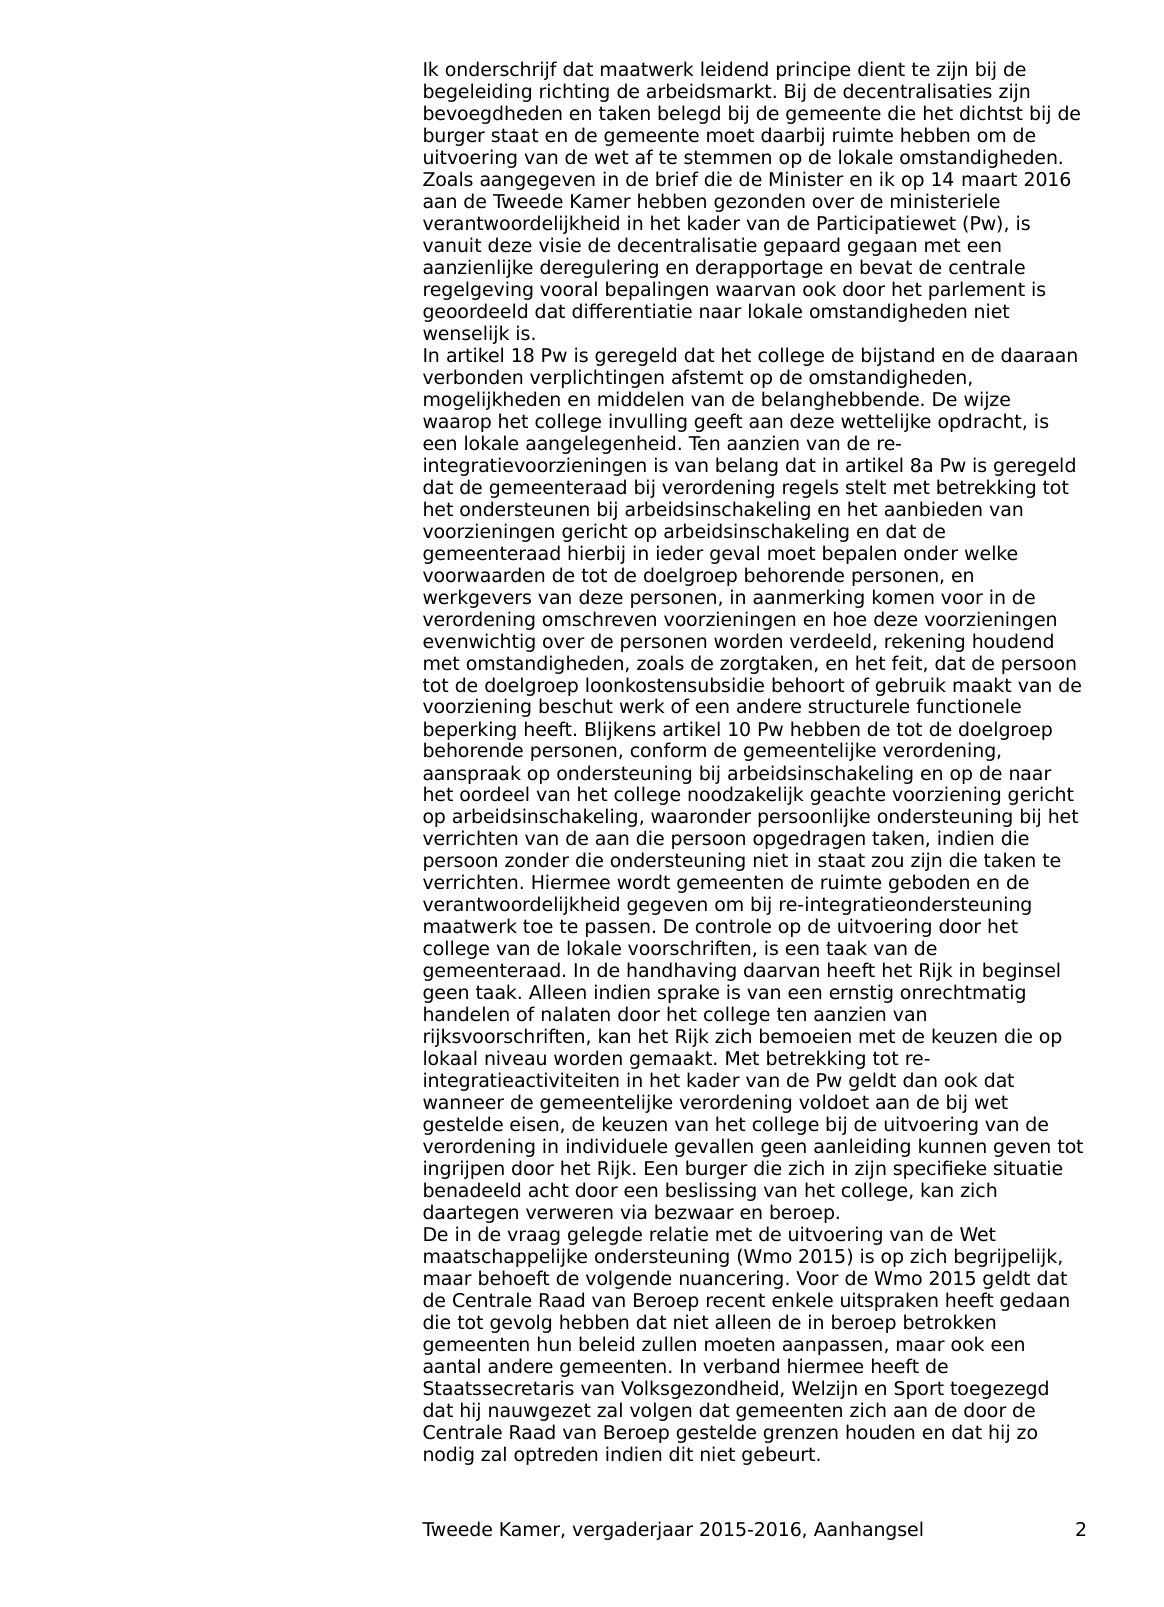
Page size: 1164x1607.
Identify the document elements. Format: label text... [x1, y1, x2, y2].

text In artikel 18 Pw is geregeld dat het college de bijstand en de daaraan verbonden verplichtingen afstemt op de omstandigheden, mogelijkheden en middelen van de belanghebbende. De wijze waarop het college invulling geeft aan deze wettelijke opdracht, is een lokale aangelegenheid. Ten aanzien van de re-integratievoorzieningen is van belang dat in artikel 8a Pw is geregeld dat de gemeenteraad bij verordening regels stelt met betrekking tot het ondersteunen bij arbeidsinschakeling en het aanbieden van voorzieningen gericht op arbeidsinschakeling en dat de gemeenteraad hierbij in ieder geval moet bepalen onder welke voorwaarden de tot de doelgroep behorende personen, en werkgevers van deze personen, in aanmerking komen voor in de verordening omschreven voorzieningen en hoe deze voorzieningen evenwichtig over de personen worden verdeeld, rekening houdend met omstandigheden, zoals de zorgtaken, en het feit, dat de persoon tot de doelgroep loonkostensubsidie behoort of gebruik maakt van de voorziening beschut werk of een andere structurele functionele beperking heeft. Blijkens artikel 10 Pw hebben de tot de doelgroep behorende personen, conform de gemeentelijke verordening, aanspraak op ondersteuning bij arbeidsinschakeling en op de naar het oordeel van het college noodzakelijk geachte voorziening gericht op arbeidsinschakeling, waaronder persoonlijke ondersteuning bij het verrichten van de aan die persoon opgedragen taken, indien die persoon zonder die ondersteuning niet in staat zou zijn die taken te verrichten. Hiermee wordt gemeenten de ruimte geboden en de verantwoordelijkheid gegeven om bij re-integratieondersteuning maatwerk toe te passen. De controle op de uitvoering door het college van de lokale voorschriften, is een taak van de gemeenteraad. In de handhaving daarvan heeft het Rijk in beginsel geen taak. Alleen indien sprake is van een ernstig onrechtmatig handelen of nalaten door het college ten aanzien van rijksvoorschriften, kan het Rijk zich bemoeien met de keuzen die op lokaal niveau worden gemaakt. Met betrekking tot re-integratieactiviteiten in het kader van de Pw geldt dan ook dat wanneer de gemeentelijke verordening voldoet aan de bij wet gestelde eisen, de keuzen van het college bij de uitvoering van de verordening in individuele gevallen geen aanleiding kunnen geven tot ingrijpen door het Rijk. Een burger die zich in zijn specifieke situatie benadeeld acht door een beslissing van het college, kan zich daartegen verweren via bezwaar en beroep. [422, 345, 1087, 1224]
text De in de vraag gelegde relatie met de uitvoering van de Wet maatschappelijke ondersteuning (Wmo 2015) is op zich begrijpelijk, maar behoeft de volgende nuancering. Voor de Wmo 2015 geldt dat de Centrale Raad van Beroep recent enkele uitspraken heeft gedaan die tot gevolg hebben dat niet alleen de in beroep betrokken gemeenten hun beleid zullen moeten aanpassen, maar ook een aantal andere gemeenten. In verband hiermee heeft de Staatssecretaris van Volksgezondheid, Welzijn en Sport toegezegd dat hij nauwgezet zal volgen dat gemeenten zich aan de door de Centrale Raad van Beroep gestelde grenzen houden en dat hij zo nodig zal optreden indien dit niet gebeurt. [422, 1224, 1087, 1466]
text Ik onderschrijf dat maatwerk leidend principe dient te zijn bij de begeleiding richting de arbeidsmarkt. Bij de decentralisaties zijn bevoegdheden en taken belegd bij de gemeente die het dichtst bij de burger staat en de gemeente moet daarbij ruimte hebben om de uitvoering van de wet af te stemmen op de lokale omstandigheden. Zoals aangegeven in de brief die de Minister en ik op 14 maart 2016 aan de Tweede Kamer hebben gezonden over de ministeriele verantwoordelijkheid in het kader van de Participatiewet (Pw), is vanuit deze visie de decentralisatie gepaard gegaan met een aanzienlijke deregulering en derapportage en bevat de centrale regelgeving vooral bepalingen waarvan ook door het parlement is geoordeeld dat differentiatie naar lokale omstandigheden niet wenselijk is. [422, 59, 1087, 345]
